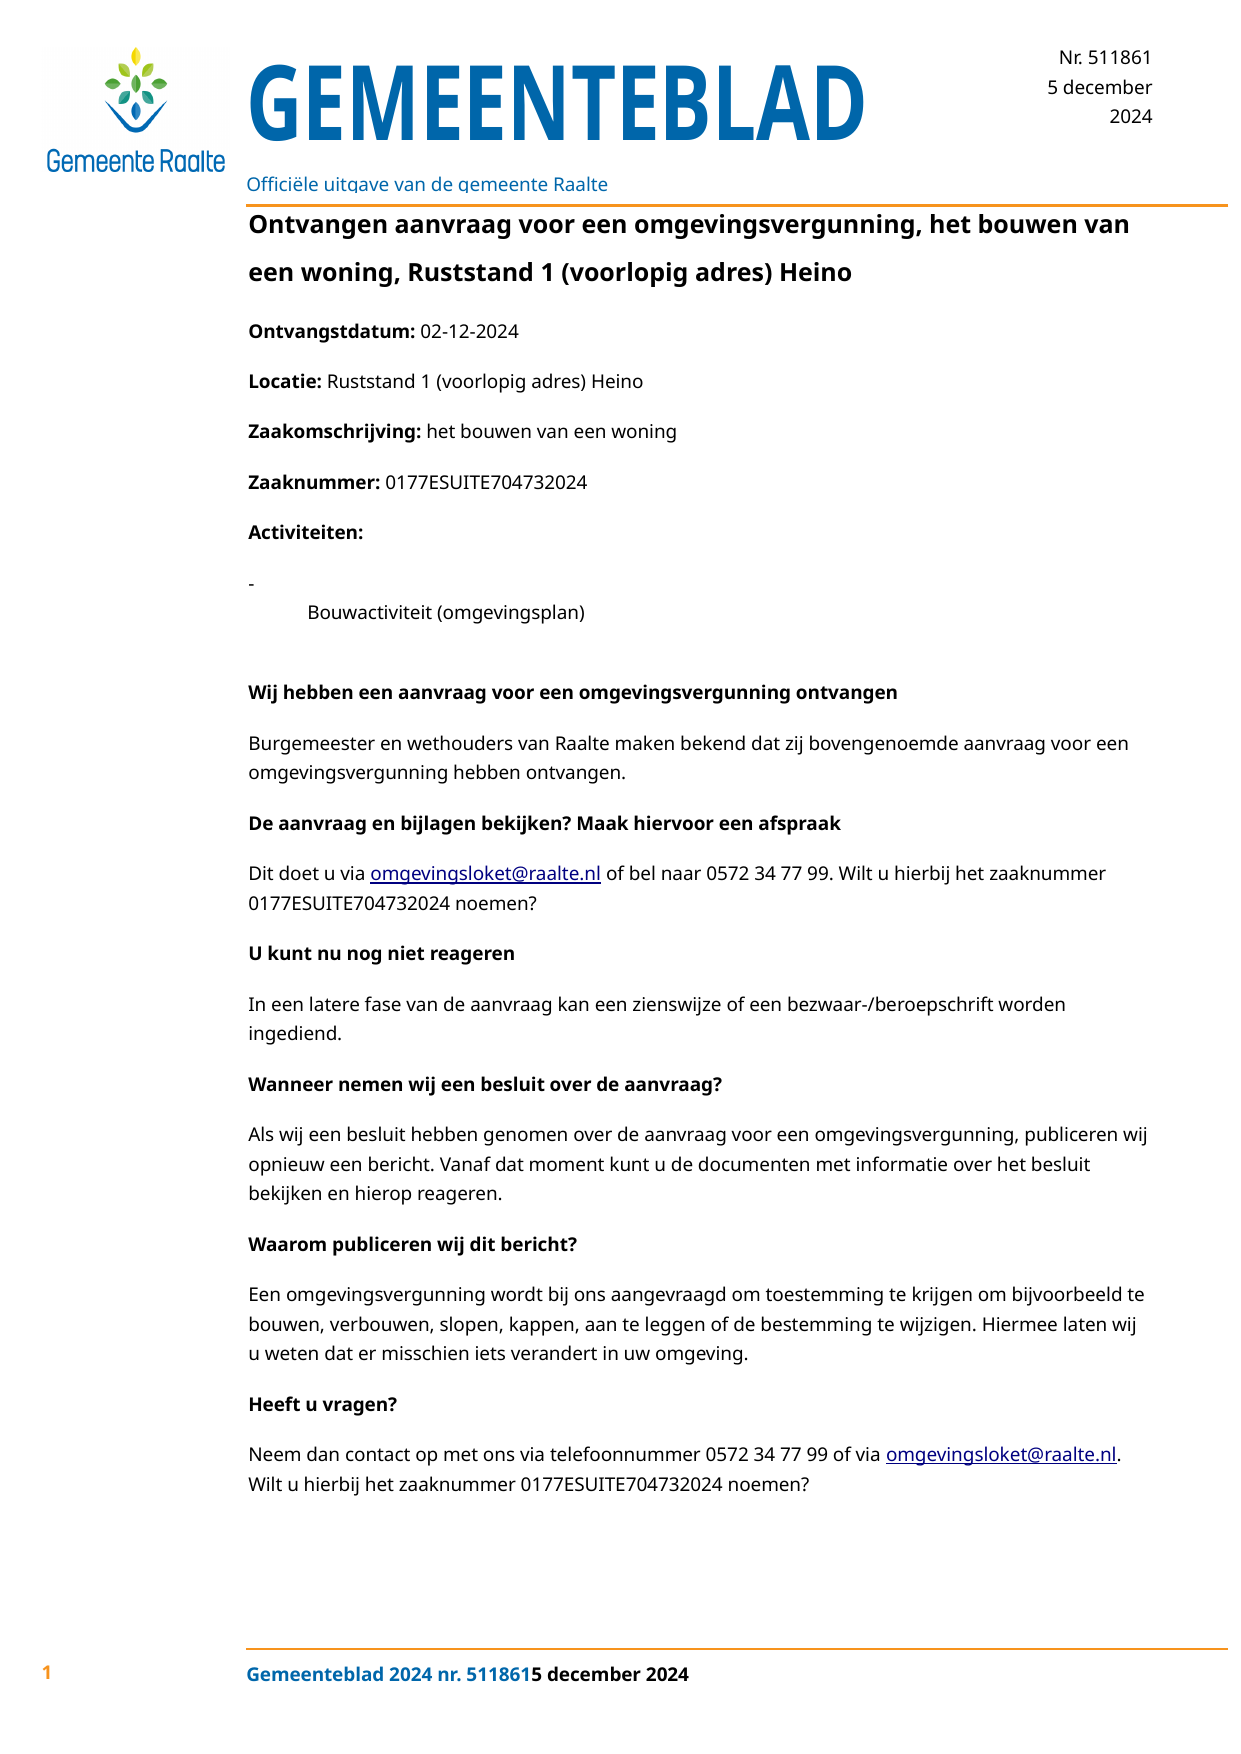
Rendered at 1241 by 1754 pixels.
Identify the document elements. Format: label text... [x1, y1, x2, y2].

text Locatie: Ruststand 1 (voorlopig adres) Heino [248, 368, 1152, 394]
text Dit doet u via omgevingsloket@raalte.nl of bel naar 0572 34 77 99. Wilt u hierbij het zaaknummer 0177ESUITE704732024 noemen? [248, 860, 1152, 916]
text Als wij een besluit hebben genomen over de aanvraag voor een omgevingsvergunning, publiceren wij opnieuw een bericht. Vanaf dat moment kunt u de documenten met informatie over het besluit bekijken en hierop reageren. [248, 1121, 1152, 1206]
text In een latere fase van de aanvraag kan een zienswijze of een bezwaar-/beroepschrift worden ingediend. [248, 991, 1152, 1046]
list Bouwactiviteit (omgevingsplan) [248, 599, 1152, 625]
text Heeft u vragen? [248, 1391, 1152, 1417]
text Ontvangstdatum: 02-12-2024 [248, 318, 1152, 344]
picture [41, 47, 231, 172]
text De aanvraag en bijlagen bekijken? Maak hiervoor een afspraak [248, 810, 1152, 836]
text Zaakomschrijving: het bouwen van een woning [248, 419, 1152, 444]
text Ontvangen aanvraag voor een omgevingsvergunning, het bouwen van een woning, Ruststand 1 (voorlopig adres) Heino [248, 207, 1152, 288]
text Burgemeester en wethouders van Raalte maken bekend dat zij bovengenoemde aanvraag voor een omgevingsvergunning hebben ontvangen. [248, 730, 1152, 785]
text Neem dan contact op met ons via telefoonnummer 0572 34 77 99 of via omgevingsloket@raalte.nl. Wilt u hierbij het zaaknummer 0177ESUITE704732024 noemen? [248, 1441, 1152, 1497]
text Wanneer nemen wij een besluit over de aanvraag? [248, 1071, 1152, 1097]
text U kunt nu nog niet reageren [248, 940, 1152, 966]
text Een omgevingsvergunning wordt bij ons aangevraagd om toestemming te krijgen om bijvoorbeeld te bouwen, verbouwen, slopen, kappen, aan te leggen of de bestemming te wijzigen. Hiermee laten wij u weten dat er misschien iets verandert in uw omgeving. [248, 1281, 1152, 1366]
text Zaaknummer: 0177ESUITE704732024 [248, 469, 1152, 495]
text Wij hebben een aanvraag voor een omgevingsvergunning ontvangen [248, 679, 1152, 705]
text Activiteiten: [248, 519, 1152, 545]
text Waarom publiceren wij dit bericht? [248, 1231, 1152, 1257]
